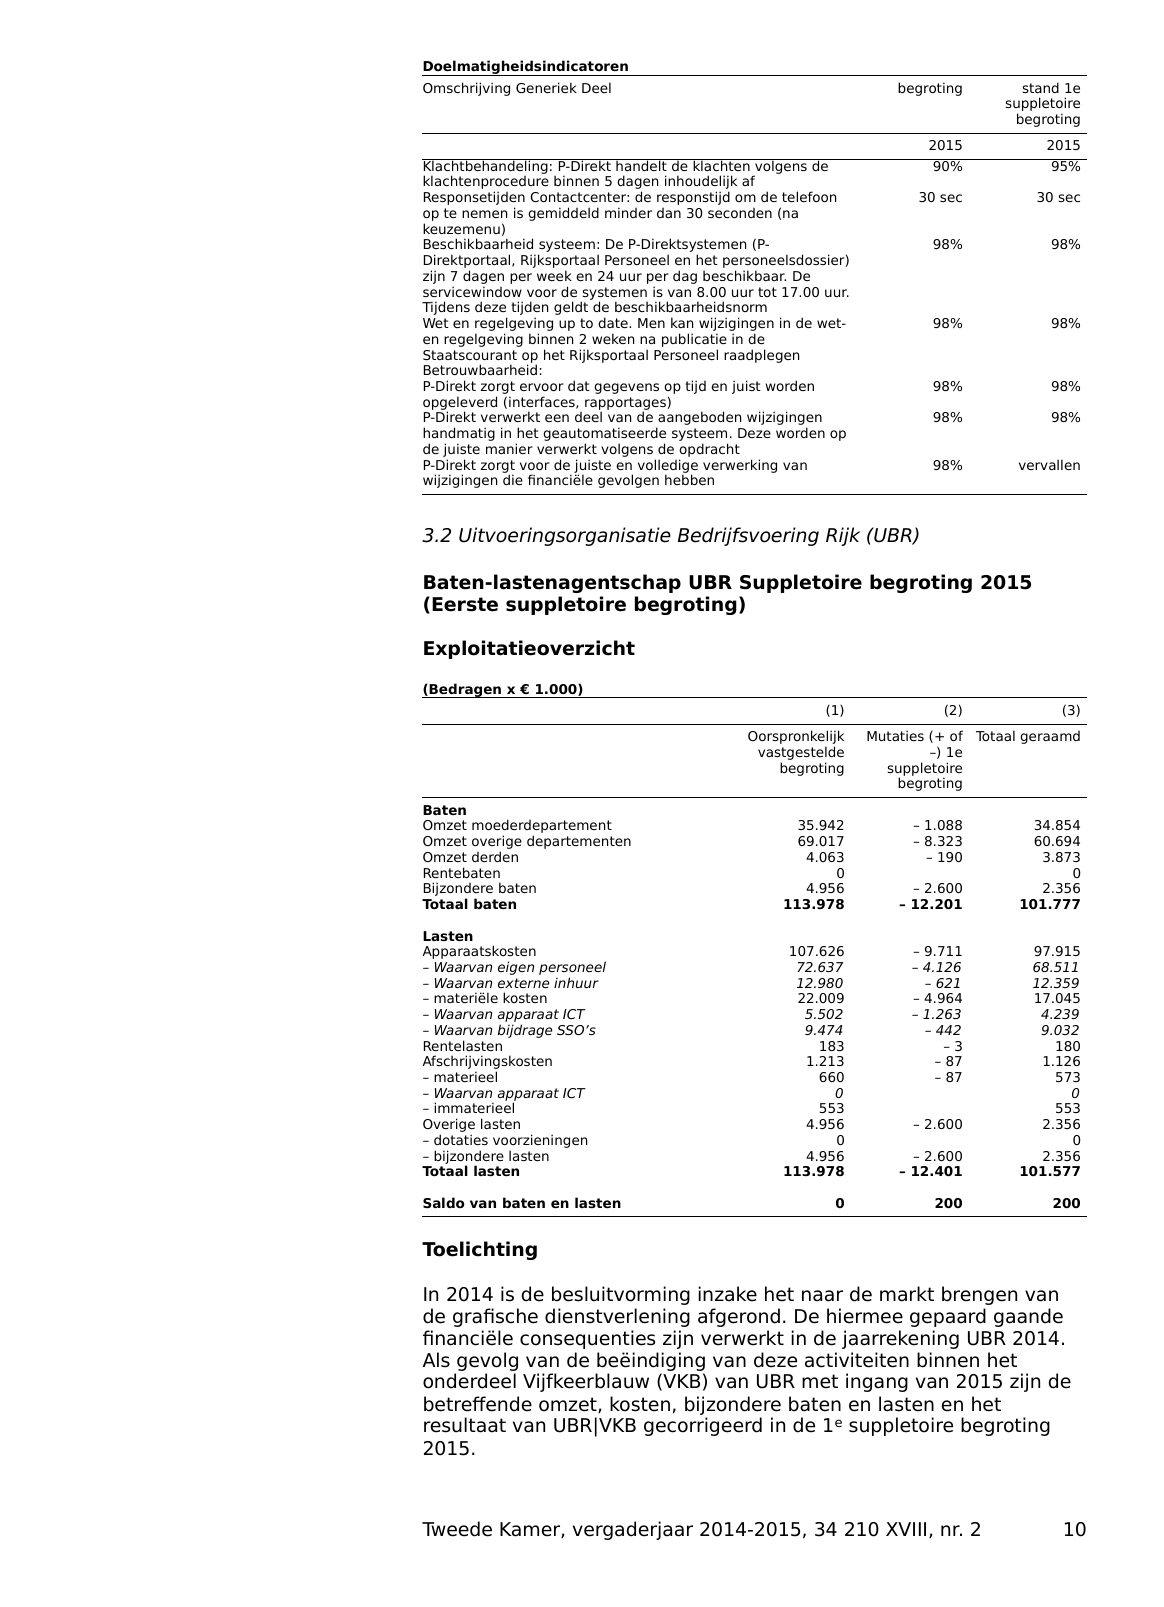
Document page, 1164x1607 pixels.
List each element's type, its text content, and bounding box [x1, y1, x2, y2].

text In 2014 is de besluitvorming inzake het naar de markt brengen van de grafische dienstverlening afgerond. De hiermee gepaard gaande financiële consequenties zijn verwerkt in de jaarrekening UBR 2014. Als gevolg van de beëindiging van deze activiteiten binnen het onderdeel Vijfkeerblauw (VKB) van UBR met ingang van 2015 zijn de betreffende omzet, kosten, bijzondere baten en lasten en het resultaat van UBR|VKB gecorrigeerd in de 1e suppletoire begroting 2015. [422, 1283, 1087, 1459]
table_cell 113.978 [732, 897, 850, 913]
table_cell 9.474 [732, 1023, 850, 1038]
table_cell – Waarvan bijdrage SSO’s [422, 1023, 732, 1038]
table_cell 2015 [969, 134, 1087, 158]
table_cell Betrouwbaarheid: [422, 363, 850, 379]
table_cell – materieel [422, 1070, 732, 1086]
table_cell Baten [422, 798, 732, 818]
subtitle Toelichting [422, 1239, 1087, 1261]
table_cell – 442 [850, 1023, 968, 1038]
table_cell (2) [850, 698, 968, 723]
table_cell 4.239 [969, 1007, 1087, 1023]
table_cell Totaal geraamd [969, 725, 1087, 797]
table_cell 1.126 [969, 1054, 1087, 1070]
table_cell Oorspronkelijk vastgestelde begroting [732, 725, 850, 797]
table_cell – 190 [850, 850, 968, 865]
table_cell 17.045 [969, 991, 1087, 1007]
table_cell 4.956 [732, 881, 850, 897]
table_cell [732, 928, 850, 944]
table_cell Totaal baten [422, 897, 732, 913]
table_cell [850, 1180, 968, 1196]
table_cell Beschikbaarheid systeem: De P-Direktsystemen (P-Direktportaal, Rijksportaal Personeel en het personeelsdossier) zijn 7 dagen per week en 24 uur per dag beschikbaar. De servicewindow voor de systemen is van 8.00 uur tot 17.00 uur. Tijdens deze tijden geldt de beschikbaarheidsnorm [422, 237, 850, 316]
table_cell 0 [732, 1086, 850, 1101]
table_cell P-Direkt verwerkt een deel van de aangeboden wijzigingen handmatig in het geautomatiseerde systeem. Deze worden op de juiste manier verwerkt volgens de opdracht [422, 410, 850, 457]
table_cell – 1.263 [850, 1007, 968, 1023]
table_cell – 621 [850, 976, 968, 991]
table_cell [732, 1180, 850, 1196]
table_cell – 3 [850, 1039, 968, 1054]
table_cell – materiële kosten [422, 991, 732, 1007]
table_cell [850, 1133, 968, 1148]
table_cell – bijzondere lasten [422, 1149, 732, 1164]
table_cell 200 [850, 1196, 968, 1216]
table_cell 98% [850, 410, 968, 457]
table_cell 98% [969, 237, 1087, 316]
table_cell 0 [732, 865, 850, 881]
table_cell 0 [969, 1133, 1087, 1148]
table_cell 95% [969, 160, 1087, 190]
table_cell 22.009 [732, 991, 850, 1007]
table_cell 200 [969, 1196, 1087, 1216]
table_cell P-Direkt zorgt voor de juiste en volledige verwerking van wijzigingen die financiële gevolgen hebben [422, 458, 850, 493]
table_cell [732, 798, 850, 818]
table_cell 4.063 [732, 850, 850, 865]
table_cell – Waarvan externe inhuur [422, 976, 732, 991]
table_cell [850, 363, 968, 379]
table_cell Rentebaten [422, 865, 732, 881]
table_cell vervallen [969, 458, 1087, 493]
table_cell 101.577 [969, 1164, 1087, 1180]
table_cell [850, 928, 968, 944]
table_cell Omzet derden [422, 850, 732, 865]
table_cell 35.942 [732, 818, 850, 834]
table_cell 98% [969, 316, 1087, 363]
table_cell 98% [850, 379, 968, 410]
table_cell – 4.126 [850, 960, 968, 976]
table_cell Afschrijvingskosten [422, 1054, 732, 1070]
table_cell 2015 [850, 134, 968, 158]
table_cell 5.502 [732, 1007, 850, 1023]
table_cell 0 [732, 1133, 850, 1148]
table_cell [422, 725, 732, 797]
table_cell 0 [732, 1196, 850, 1216]
table_cell Omschrijving Generiek Deel [422, 76, 850, 132]
table_cell – 87 [850, 1054, 968, 1070]
table_cell Rentelasten [422, 1039, 732, 1054]
table_cell Mutaties (+ of –) 1e suppletoire begroting [850, 725, 968, 797]
table_cell 12.359 [969, 976, 1087, 991]
table_cell [969, 913, 1087, 928]
table_cell stand 1e suppletoire begroting [969, 76, 1087, 132]
table_cell [969, 798, 1087, 818]
table_header (Bedragen x € 1.000) [422, 682, 1087, 697]
table_cell Omzet overige departementen [422, 834, 732, 850]
table_cell 1.213 [732, 1054, 850, 1070]
table_cell 180 [969, 1039, 1087, 1054]
table_cell [850, 1101, 968, 1117]
table_cell [969, 363, 1087, 379]
table_cell [422, 913, 732, 928]
table_cell 98% [969, 379, 1087, 410]
table_cell [732, 913, 850, 928]
table_cell 72.637 [732, 960, 850, 976]
table_cell 90% [850, 160, 968, 190]
subtitle Baten-lastenagentschap UBR Suppletoire begroting 2015 (Eerste suppletoire begroting) [422, 572, 1087, 616]
subtitle 3.2 Uitvoeringsorganisatie Bedrijfsvoering Rijk (UBR) [422, 524, 1087, 547]
table_cell (3) [969, 698, 1087, 723]
table_cell – 1.088 [850, 818, 968, 834]
table_cell 30 sec [850, 190, 968, 237]
table_cell 113.978 [732, 1164, 850, 1180]
table_cell – Waarvan apparaat ICT [422, 1007, 732, 1023]
table_cell [850, 865, 968, 881]
table_cell 2.356 [969, 1149, 1087, 1164]
table_cell – 2.600 [850, 1149, 968, 1164]
table_cell 3.873 [969, 850, 1087, 865]
table_cell 2.356 [969, 881, 1087, 897]
table_cell (1) [732, 698, 850, 723]
table_cell – 8.323 [850, 834, 968, 850]
table_cell 183 [732, 1039, 850, 1054]
table_cell – 2.600 [850, 881, 968, 897]
table_cell – Waarvan apparaat ICT [422, 1086, 732, 1101]
table_cell 573 [969, 1070, 1087, 1086]
table_cell 553 [969, 1101, 1087, 1117]
table_cell Omzet moederdepartement [422, 818, 732, 834]
table_cell [422, 1180, 732, 1196]
table_cell Klachtbehandeling: P-Direkt handelt de klachten volgens de klachtenprocedure binnen 5 dagen inhoudelijk af [422, 160, 850, 190]
table_cell 9.032 [969, 1023, 1087, 1038]
table_cell Totaal lasten [422, 1164, 732, 1180]
subtitle Exploitatieoverzicht [422, 638, 1087, 660]
table_cell – 9.711 [850, 944, 968, 960]
table_cell [422, 134, 850, 158]
table_cell Apparaatskosten [422, 944, 732, 960]
table_cell – 4.964 [850, 991, 968, 1007]
table_cell Responsetijden Contactcenter: de responstijd om de telefoon op te nemen is gemiddeld minder dan 30 seconden (na keuzemenu) [422, 190, 850, 237]
table_cell [850, 798, 968, 818]
table_cell 69.017 [732, 834, 850, 850]
table_cell [422, 698, 732, 723]
table_cell – 12.201 [850, 897, 968, 913]
table_cell 30 sec [969, 190, 1087, 237]
table_cell 97.915 [969, 944, 1087, 960]
table_header Doelmatigheidsindicatoren [422, 59, 1087, 75]
table_cell 4.956 [732, 1117, 850, 1133]
table_cell 12.980 [732, 976, 850, 991]
table_cell 660 [732, 1070, 850, 1086]
table_cell – dotaties voorzieningen [422, 1133, 732, 1148]
table_cell 98% [850, 458, 968, 493]
table_cell 2.356 [969, 1117, 1087, 1133]
table_cell 4.956 [732, 1149, 850, 1164]
table_cell 101.777 [969, 897, 1087, 913]
table_cell [969, 1180, 1087, 1196]
table_cell Overige lasten [422, 1117, 732, 1133]
table_cell – Waarvan eigen personeel [422, 960, 732, 976]
table_cell 60.694 [969, 834, 1087, 850]
table_cell [969, 928, 1087, 944]
table_cell – 87 [850, 1070, 968, 1086]
table_cell begroting [850, 76, 968, 132]
table_cell 0 [969, 1086, 1087, 1101]
table_cell Saldo van baten en lasten [422, 1196, 732, 1216]
table_cell – 2.600 [850, 1117, 968, 1133]
table_cell [850, 913, 968, 928]
table_cell 68.511 [969, 960, 1087, 976]
table_cell 98% [850, 316, 968, 363]
table_cell 98% [969, 410, 1087, 457]
table_cell Lasten [422, 928, 732, 944]
table_cell Wet en regelgeving up to date. Men kan wijzigingen in de wet- en regelgeving binnen 2 weken na publicatie in de Staatscourant op het Rijksportaal Personeel raadplegen [422, 316, 850, 363]
table_cell 34.854 [969, 818, 1087, 834]
table_cell 553 [732, 1101, 850, 1117]
table_cell 107.626 [732, 944, 850, 960]
table_cell – 12.401 [850, 1164, 968, 1180]
table_cell 98% [850, 237, 968, 316]
table_cell [850, 1086, 968, 1101]
table_cell Bijzondere baten [422, 881, 732, 897]
table_cell – immaterieel [422, 1101, 732, 1117]
table_cell P-Direkt zorgt ervoor dat gegevens op tijd en juist worden opgeleverd (interfaces, rapportages) [422, 379, 850, 410]
table_cell 0 [969, 865, 1087, 881]
